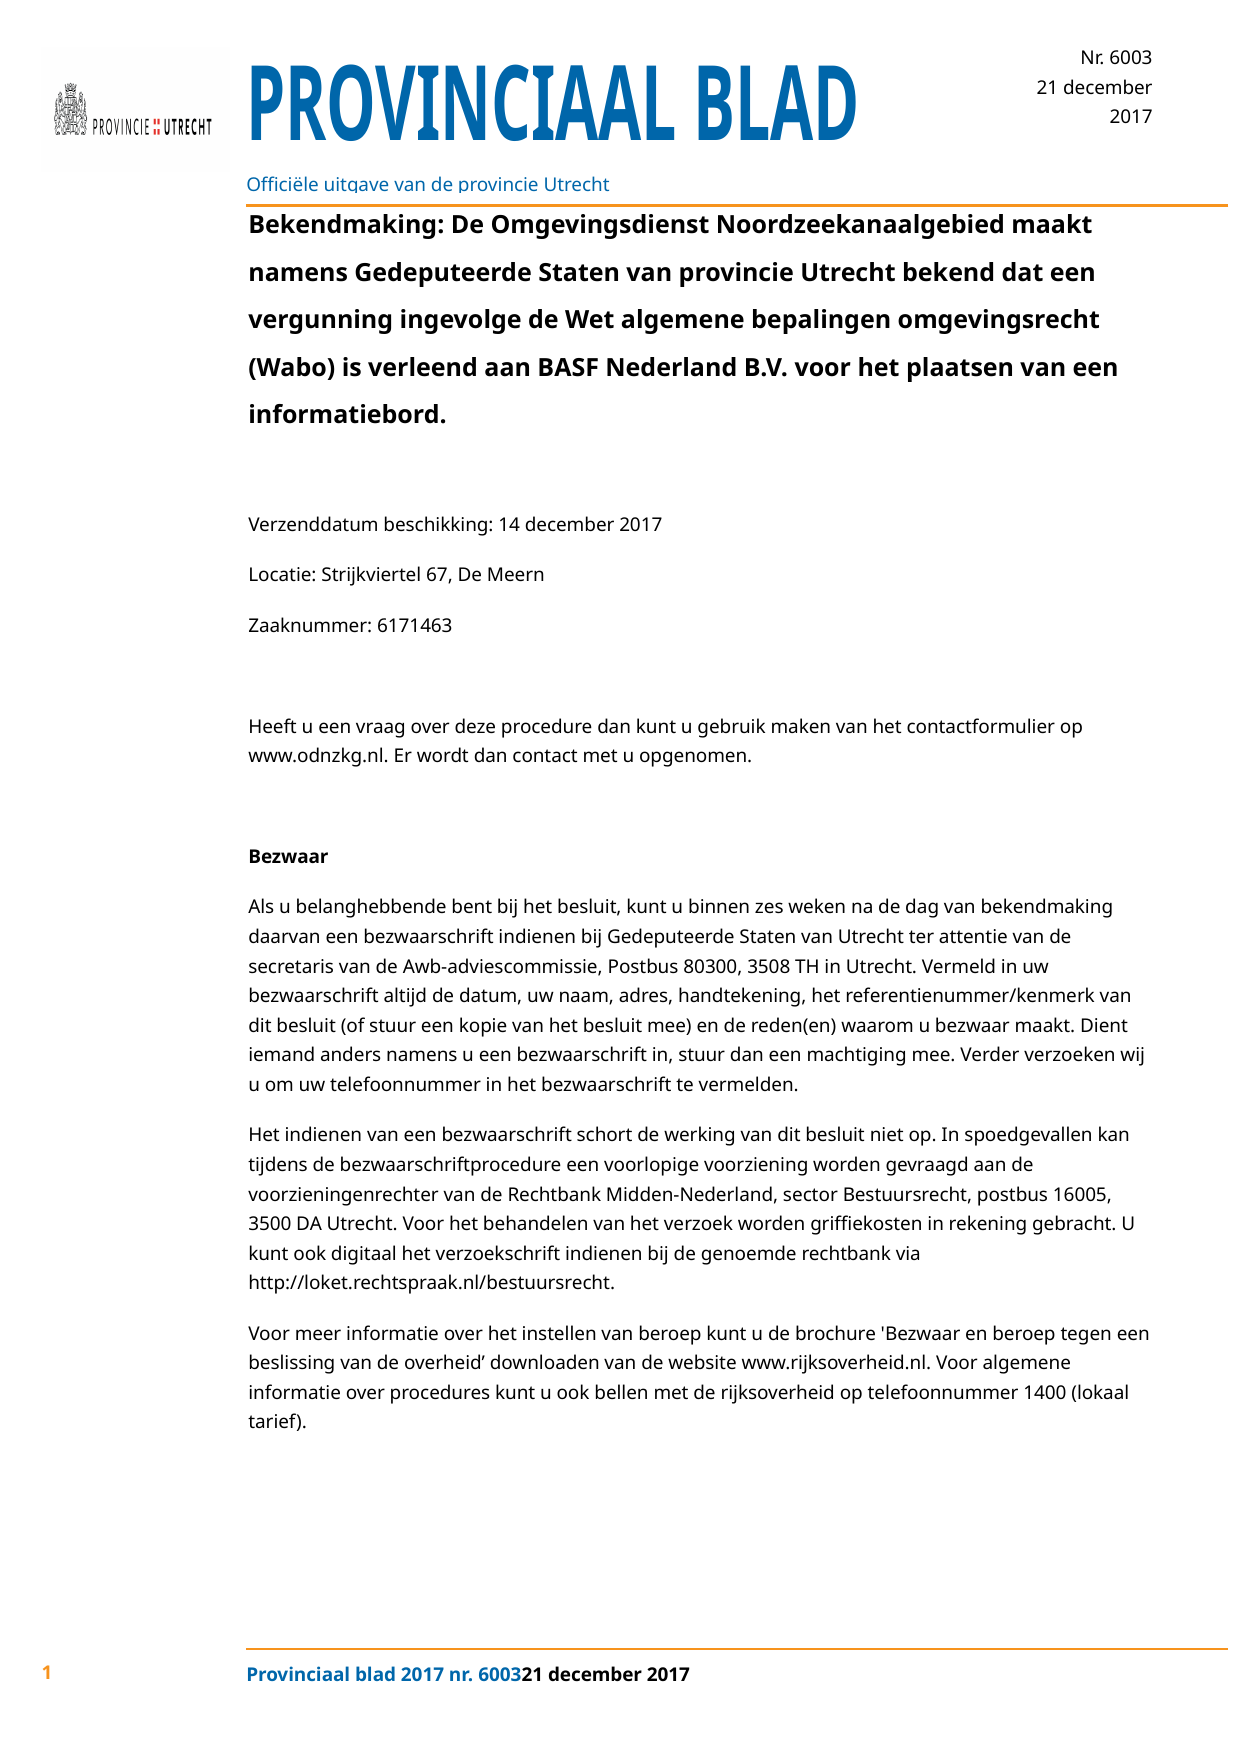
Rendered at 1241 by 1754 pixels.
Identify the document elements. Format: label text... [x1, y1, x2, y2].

text Het indienen van een bezwaarschrift schort de werking van dit besluit niet op. In spoedgevallen kan tijdens de bezwaarschriftprocedure een voorlopige voorziening worden gevraagd aan de voorzieningenrechter van de Rechtbank Midden-Nederland, sector Bestuursrecht, postbus 16005, 3500 DA Utrecht. Voor het behandelen van het verzoek worden griffiekosten in rekening gebracht. U kunt ook digitaal het verzoekschrift indienen bij de genoemde rechtbank via http://loket.rechtspraak.nl/bestuursrecht. [248, 1122, 1152, 1295]
text Bezwaar [248, 843, 1152, 869]
text Als u belanghebbende bent bij het besluit, kunt u binnen zes weken na de dag van bekendmaking daarvan een bezwaarschrift indienen bij Gedeputeerde Staten van Utrecht ter attentie van de secretaris van de Awb-adviescommissie, Postbus 80300, 3508 TH in Utrecht. Vermeld in uw bezwaarschrift altijd de datum, uw naam, adres, handtekening, het referentienummer/kenmerk van dit besluit (of stuur een kopie van het besluit mee) en de reden(en) waarom u bezwaar maakt. Dient iemand anders namens u een bezwaarschrift in, stuur dan een machtiging mee. Verder verzoeken wij u om uw telefoonnummer in het bezwaarschrift te vermelden. [248, 894, 1152, 1097]
text Zaaknummer: 6171463 [248, 612, 1152, 638]
picture [41, 47, 231, 172]
text Locatie: Strijkviertel 67, De Meern [248, 562, 1152, 587]
text Verzenddatum beschikking: 14 december 2017 [248, 511, 1152, 537]
text Heeft u een vraag over deze procedure dan kunt u gebruik maken van het contactformulier op www.odnzkg.nl. Er wordt dan contact met u opgenomen. [248, 713, 1152, 768]
text Voor meer informatie over het instellen van beroep kunt u de brochure 'Bezwaar en beroep tegen een beslissing van de overheid’ downloaden van de website www.rijksoverheid.nl. Voor algemene informatie over procedures kunt u ook bellen met de rijksoverheid op telefoonnummer 1400 (lokaal tarief). [248, 1320, 1152, 1434]
text Bekendmaking: De Omgevingsdienst Noordzeekanaalgebied maakt namens Gedeputeerde Staten van provincie Utrecht bekend dat een vergunning ingevolge de Wet algemene bepalingen omgevingsrecht (Wabo) is verleend aan BASF Nederland B.V. voor het plaatsen van een informatiebord. [248, 207, 1152, 431]
